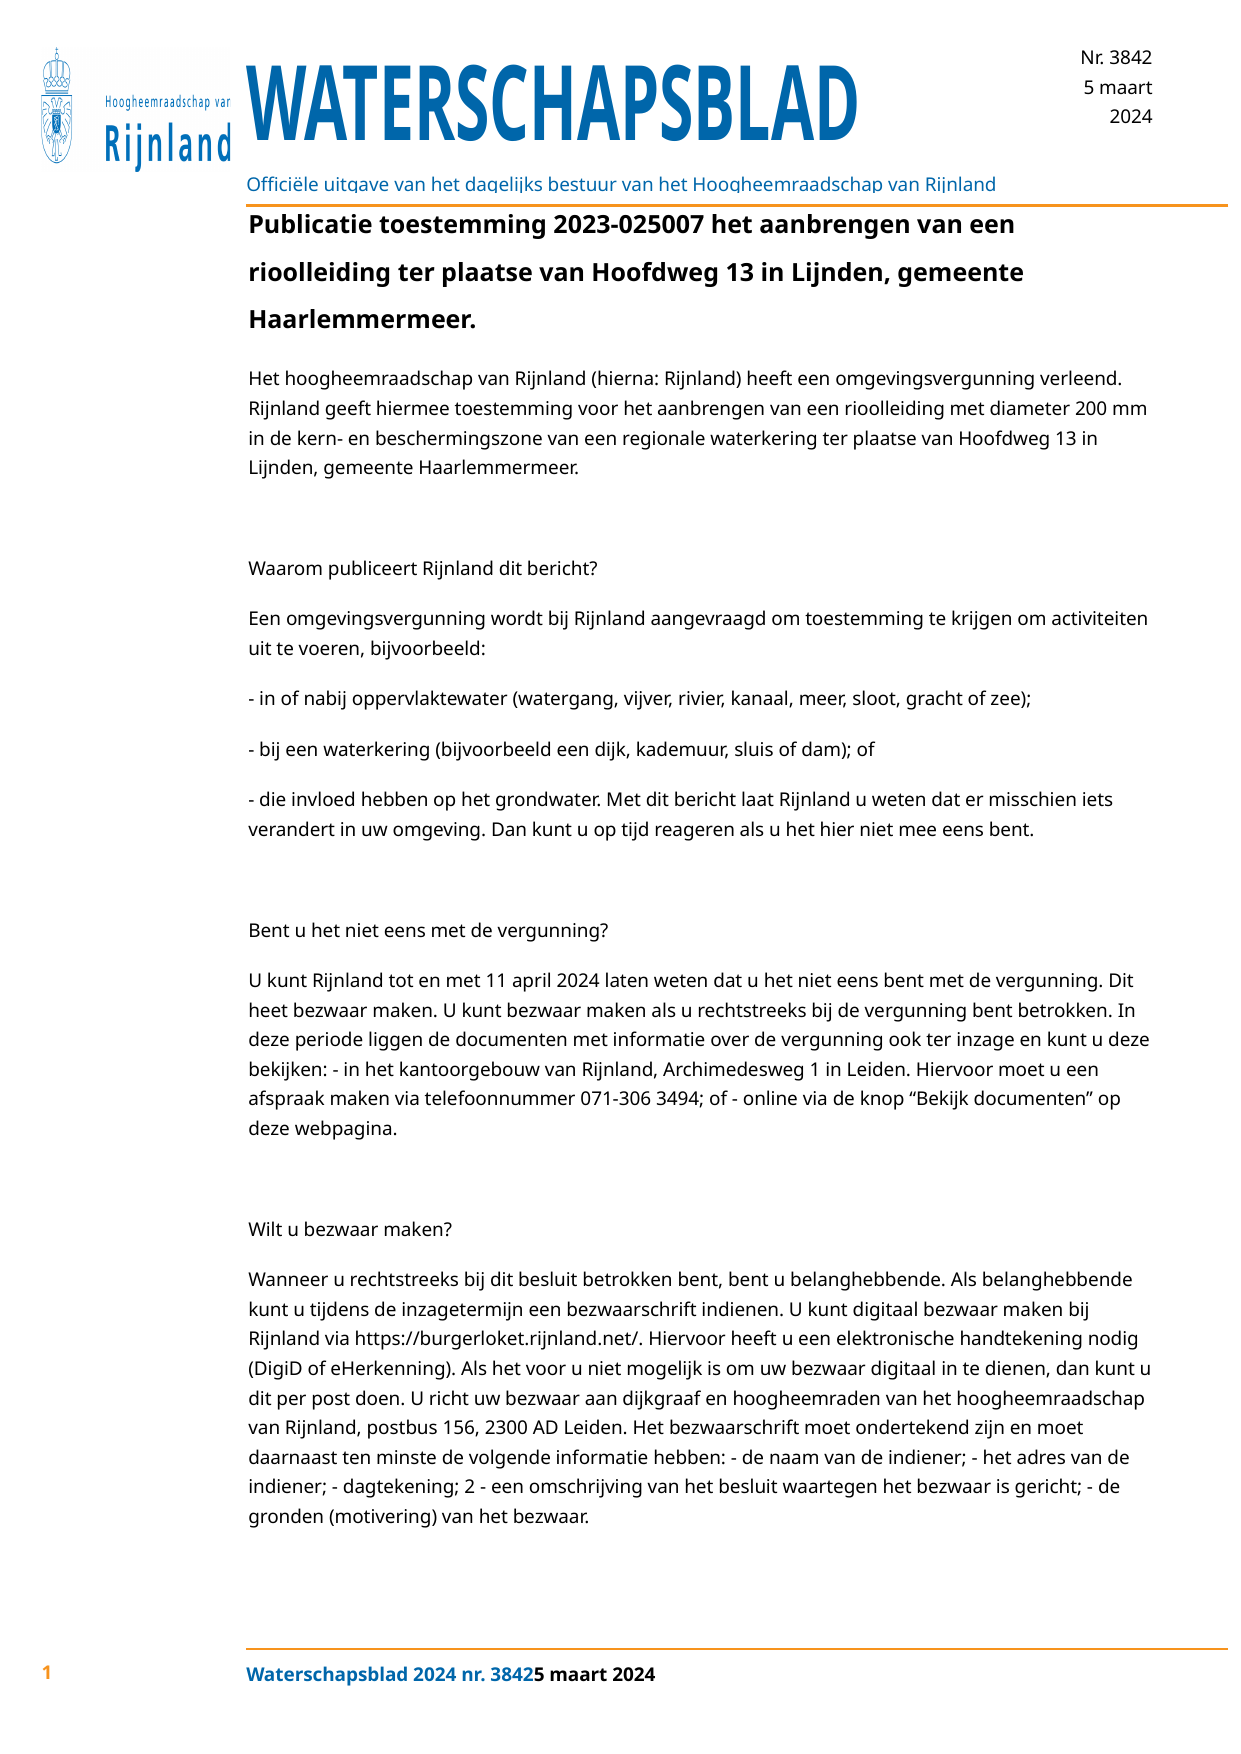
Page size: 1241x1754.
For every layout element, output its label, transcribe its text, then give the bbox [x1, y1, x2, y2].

text Het hoogheemraadschap van Rijnland (hierna: Rijnland) heeft een omgevingsvergunning verleend. Rijnland geeft hiermee toestemming voor het aanbrengen van een rioolleiding met diameter 200 mm in de kern- en beschermingszone van een regionale waterkering ter plaatse van Hoofdweg 13 in Lijnden, gemeente Haarlemmermeer. [248, 366, 1152, 480]
text - die invloed hebben op het grondwater. Met dit bericht laat Rijnland u weten dat er misschien iets verandert in uw omgeving. Dan kunt u op tijd reageren als u het hier niet mee eens bent. [248, 786, 1152, 842]
text Publicatie toestemming 2023-025007 het aanbrengen van een rioolleiding ter plaatse van Hoofdweg 13 in Lijnden, gemeente Haarlemmermeer. [248, 207, 1152, 336]
text Bent u het niet eens met de vergunning? [248, 917, 1152, 942]
text - in of nabij oppervlaktewater (watergang, vijver, rivier, kanaal, meer, sloot, gracht of zee); [248, 686, 1152, 711]
picture [41, 47, 231, 172]
text Wanneer u rechtstreeks bij dit besluit betrokken bent, bent u belanghebbende. Als belanghebbende kunt u tijdens de inzagetermijn een bezwaarschrift indienen. U kunt digitaal bezwaar maken bij Rijnland via https://burgerloket.rijnland.net/. Hiervoor heeft u een elektronische handtekening nodig (DigiD of eHerkenning). Als het voor u niet mogelijk is om uw bezwaar digitaal in te dienen, dan kunt u dit per post doen. U richt uw bezwaar aan dijkgraaf en hoogheemraden van het hoogheemraadschap van Rijnland, postbus 156, 2300 AD Leiden. Het bezwaarschrift moet ondertekend zijn en moet daarnaast ten minste de volgende informatie hebben: - de naam van de indiener; - het adres van de indiener; - dagtekening; 2 - een omschrijving van het besluit waartegen het bezwaar is gericht; - de gronden (motivering) van het bezwaar. [248, 1266, 1152, 1529]
text Waarom publiceert Rijnland dit bericht? [248, 555, 1152, 581]
text U kunt Rijnland tot en met 11 april 2024 laten weten dat u het niet eens bent met de vergunning. Dit heet bezwaar maken. U kunt bezwaar maken als u rechtstreeks bij de vergunning bent betrokken. In deze periode liggen de documenten met informatie over de vergunning ook ter inzage en kunt u deze bekijken: - in het kantoorgebouw van Rijnland, Archimedesweg 1 in Leiden. Hiervoor moet u een afspraak maken via telefoonnummer 071-306 3494; of - online via de knop “Bekijk documenten” op deze webpagina. [248, 967, 1152, 1141]
text Wilt u bezwaar maken? [248, 1216, 1152, 1242]
text Een omgevingsvergunning wordt bij Rijnland aangevraagd om toestemming te krijgen om activiteiten uit te voeren, bijvoorbeeld: [248, 606, 1152, 661]
text - bij een waterkering (bijvoorbeeld een dijk, kademuur, sluis of dam); of [248, 736, 1152, 762]
